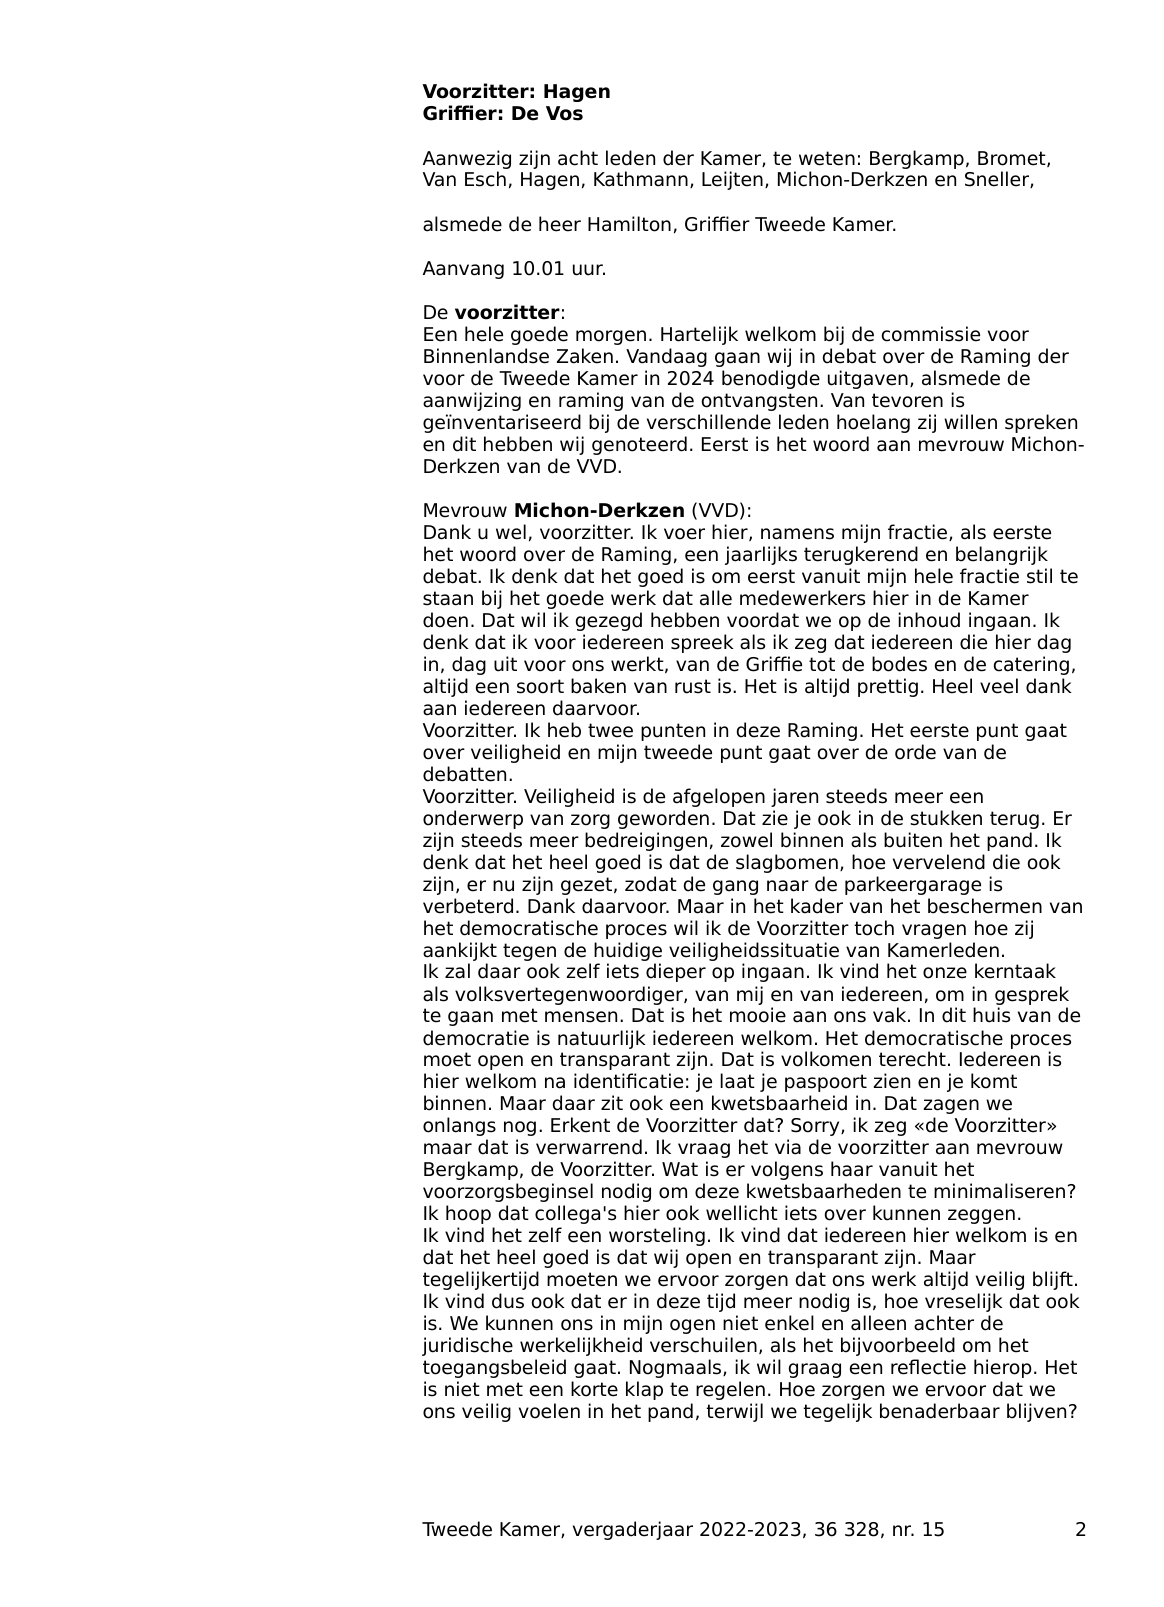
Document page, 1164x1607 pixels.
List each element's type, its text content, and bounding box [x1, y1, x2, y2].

text Voorzitter. Ik heb twee punten in deze Raming. Het eerste punt gaat over veiligheid en mijn tweede punt gaat over de orde van de debatten. [422, 720, 1087, 786]
text Aanwezig zijn acht leden der Kamer, te weten: Bergkamp, Bromet, Van Esch, Hagen, Kathmann, Leijten, Michon-Derkzen en Sneller, [422, 147, 1087, 191]
text Voorzitter. Veiligheid is de afgelopen jaren steeds meer een onderwerp van zorg geworden. Dat zie je ook in de stukken terug. Er zijn steeds meer bedreigingen, zowel binnen als buiten het pand. Ik denk dat het heel goed is dat de slagbomen, hoe vervelend die ook zijn, er nu zijn gezet, zodat de gang naar de parkeergarage is verbeterd. Dank daarvoor. Maar in het kader van het beschermen van het democratische proces wil ik de Voorzitter toch vragen hoe zij aankijkt tegen de huidige veiligheidssituatie van Kamerleden. [422, 786, 1087, 961]
text alsmede de heer Hamilton, Griffier Tweede Kamer. [422, 213, 1087, 236]
text Mevrouw Michon-Derkzen (VVD): [422, 500, 1087, 522]
text Ik zal daar ook zelf iets dieper op ingaan. Ik vind het onze kerntaak als volksvertegenwoordiger, van mij en van iedereen, om in gesprek te gaan met mensen. Dat is het mooie aan ons vak. In dit huis van de democratie is natuurlijk iedereen welkom. Het democratische proces moet open en transparant zijn. Dat is volkomen terecht. Iedereen is hier welkom na identificatie: je laat je paspoort zien en je komt binnen. Maar daar zit ook een kwetsbaarheid in. Dat zagen we onlangs nog. Erkent de Voorzitter dat? Sorry, ik zeg «de Voorzitter» maar dat is verwarrend. Ik vraag het via de voorzitter aan mevrouw Bergkamp, de Voorzitter. Wat is er volgens haar vanuit het voorzorgsbeginsel nodig om deze kwetsbaarheden te minimaliseren? Ik hoop dat collega's hier ook wellicht iets over kunnen zeggen. [422, 961, 1087, 1225]
text Voorzitter: Hagen [422, 81, 1087, 103]
text Dank u wel, voorzitter. Ik voer hier, namens mijn fractie, als eerste het woord over de Raming, een jaarlijks terugkerend en belangrijk debat. Ik denk dat het goed is om eerst vanuit mijn hele fractie stil te staan bij het goede werk dat alle medewerkers hier in de Kamer doen. Dat wil ik gezegd hebben voordat we op de inhoud ingaan. Ik denk dat ik voor iedereen spreek als ik zeg dat iedereen die hier dag in, dag uit voor ons werkt, van de Griffie tot de bodes en de catering, altijd een soort baken van rust is. Het is altijd prettig. Heel veel dank aan iedereen daarvoor. [422, 522, 1087, 720]
text Ik vind het zelf een worsteling. Ik vind dat iedereen hier welkom is en dat het heel goed is dat wij open en transparant zijn. Maar tegelijkertijd moeten we ervoor zorgen dat ons werk altijd veilig blijft. Ik vind dus ook dat er in deze tijd meer nodig is, hoe vreselijk dat ook is. We kunnen ons in mijn ogen niet enkel en alleen achter de juridische werkelijkheid verschuilen, als het bijvoorbeeld om het toegangsbeleid gaat. Nogmaals, ik wil graag een reflectie hierop. Het is niet met een korte klap te regelen. Hoe zorgen we ervoor dat we ons veilig voelen in het pand, terwijl we tegelijk benaderbaar blijven? [422, 1225, 1087, 1423]
text Griffier: De Vos [422, 103, 1087, 125]
text De voorzitter: [422, 302, 1087, 324]
text Een hele goede morgen. Hartelijk welkom bij de commissie voor Binnenlandse Zaken. Vandaag gaan wij in debat over de Raming der voor de Tweede Kamer in 2024 benodigde uitgaven, alsmede de aanwijzing en raming van de ontvangsten. Van tevoren is geïnventariseerd bij de verschillende leden hoelang zij willen spreken en dit hebben wij genoteerd. Eerst is het woord aan mevrouw Michon-Derkzen van de VVD. [422, 324, 1087, 478]
text Aanvang 10.01 uur. [422, 258, 1087, 280]
